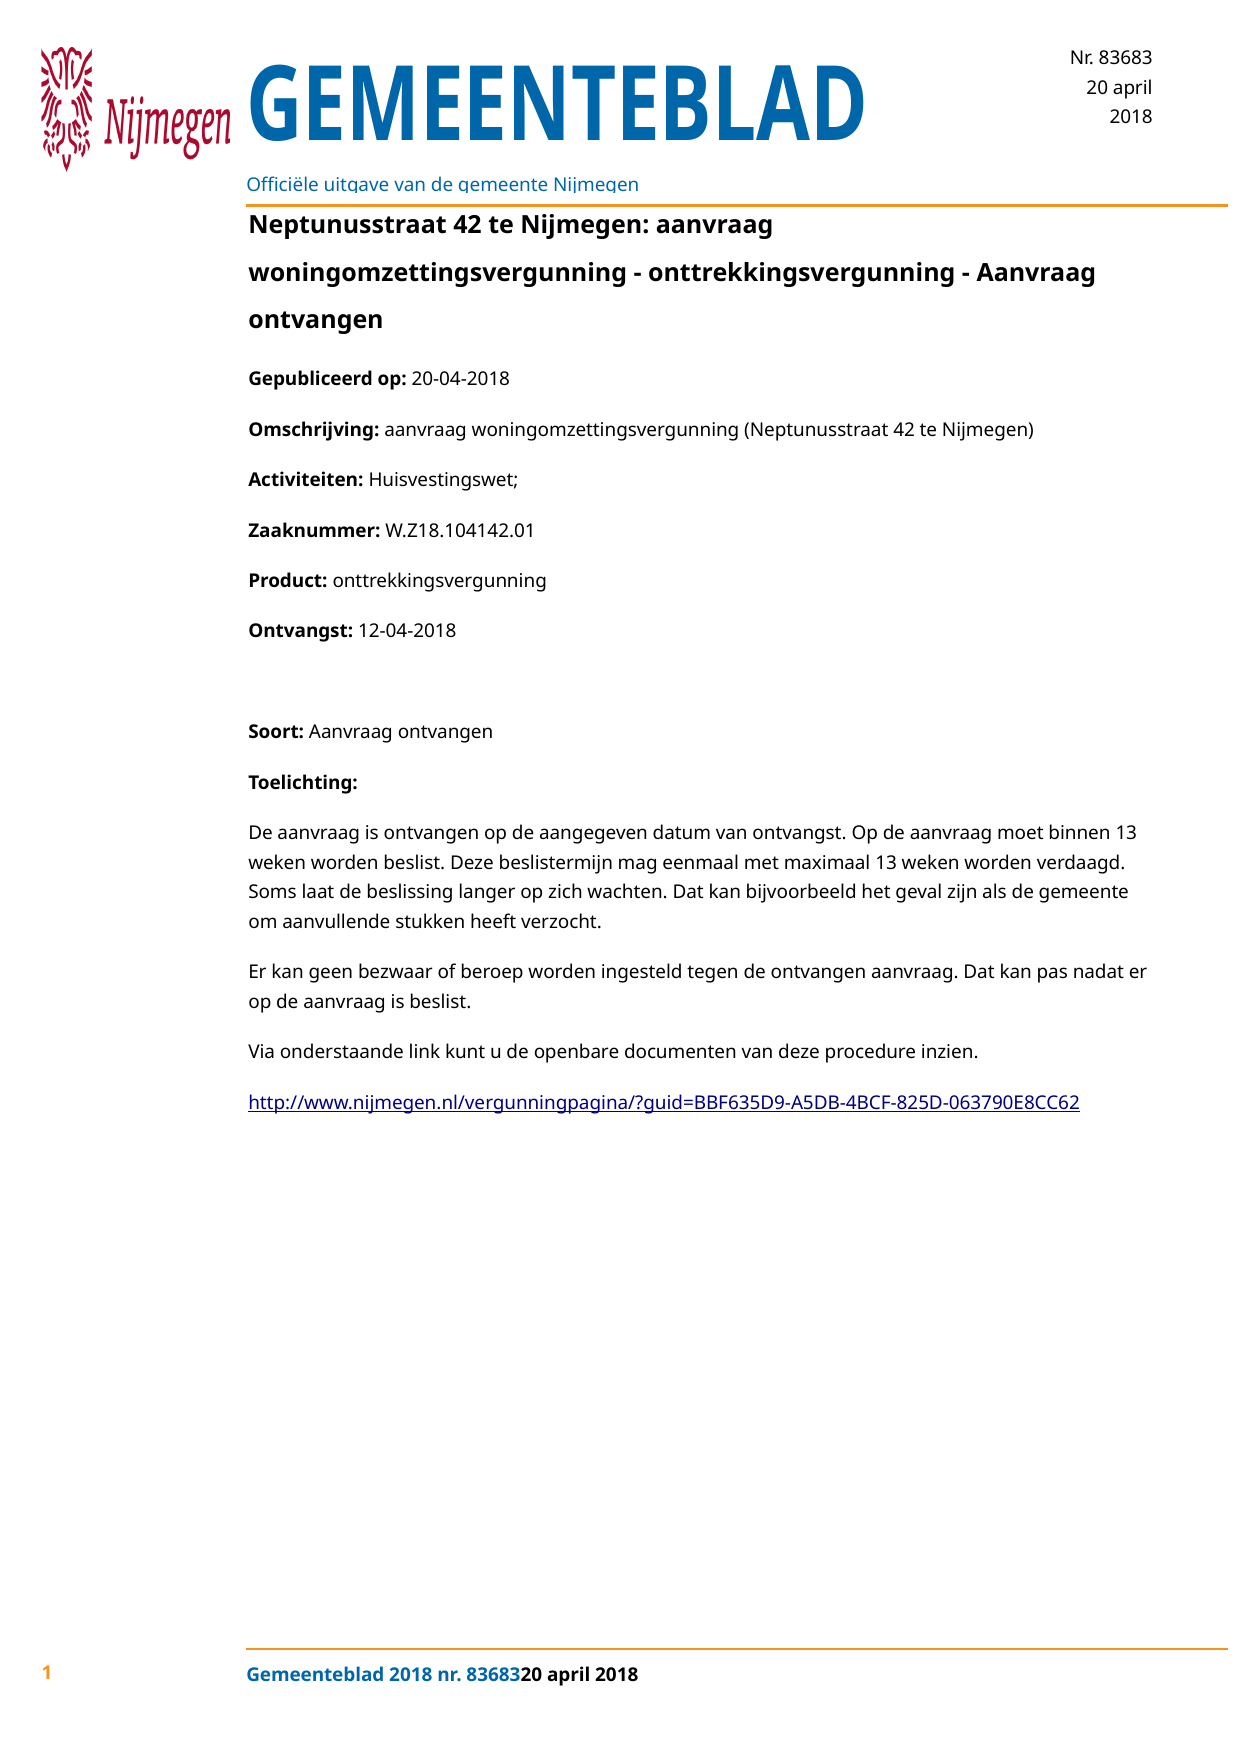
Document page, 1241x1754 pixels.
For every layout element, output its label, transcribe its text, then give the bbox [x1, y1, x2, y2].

text Via onderstaande link kunt u de openbare documenten van deze procedure inzien. [248, 1038, 1152, 1064]
text Neptunusstraat 42 te Nijmegen: aanvraag woningomzettingsvergunning - onttrekkingsvergunning - Aanvraag ontvangen [248, 207, 1152, 336]
text Soort: Aanvraag ontvangen [248, 718, 1152, 744]
text De aanvraag is ontvangen op de aangegeven datum van ontvangst. Op de aanvraag moet binnen 13 weken worden beslist. Deze beslistermijn mag eenmaal met maximaal 13 weken worden verdaagd. Soms laat de beslissing langer op zich wachten. Dat kan bijvoorbeeld het geval zijn als de gemeente om aanvullende stukken heeft verzocht. [248, 819, 1152, 934]
text Toelichting: [248, 769, 1152, 794]
text http://www.nijmegen.nl/vergunningpagina/?guid=BBF635D9-A5DB-4BCF-825D-063790E8CC62 [248, 1089, 1152, 1114]
text Er kan geen bezwaar of beroep worden ingesteld tegen de ontvangen aanvraag. Dat kan pas nadat er op de aanvraag is beslist. [248, 958, 1152, 1014]
text Ontvangst: 12-04-2018 [248, 618, 1152, 643]
text Product: onttrekkingsvergunning [248, 567, 1152, 593]
text Gepubliceerd op: 20-04-2018 [248, 366, 1152, 391]
text Activiteiten: Huisvestingswet; [248, 466, 1152, 492]
text Omschrijving: aanvraag woningomzettingsvergunning (Neptunusstraat 42 te Nijmegen) [248, 416, 1152, 442]
text Zaaknummer: W.Z18.104142.01 [248, 517, 1152, 542]
picture [41, 47, 231, 172]
